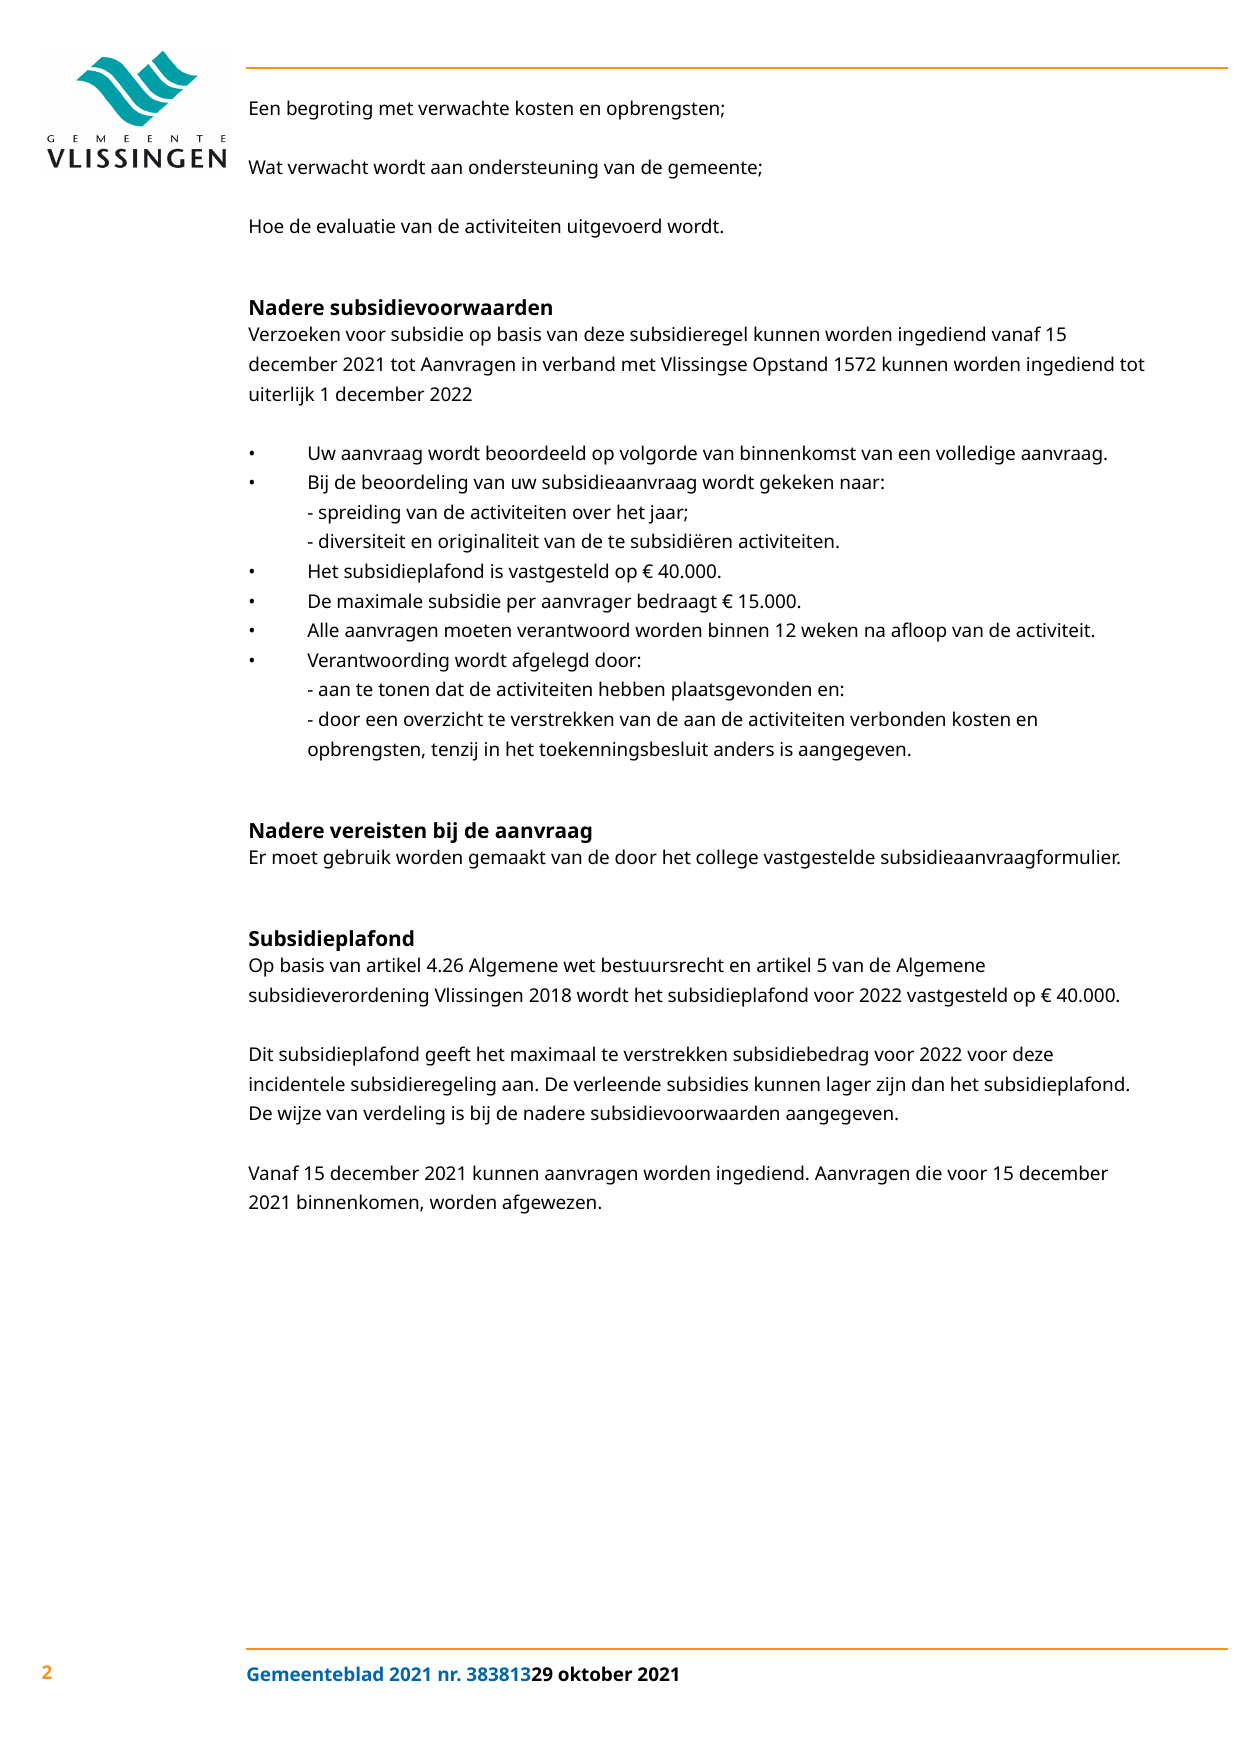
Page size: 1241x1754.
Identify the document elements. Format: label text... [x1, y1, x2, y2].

text Er moet gebruik worden gemaakt van de door het college vastgestelde subsidieaanvraagformulier. [248, 844, 1152, 870]
picture [41, 47, 231, 172]
list Uw aanvraag wordt beoordeeld op volgorde van binnenkomst van een volledige aanvraag. [248, 440, 1152, 466]
list - aan te tonen dat de activiteiten hebben plaatsgevonden en: [248, 677, 1152, 702]
list - diversiteit en originaliteit van de te subsidiëren activiteiten. [248, 529, 1152, 554]
text Op basis van artikel 4.26 Algemene wet bestuursrecht en artikel 5 van de Algemene subsidieverordening Vlissingen 2018 wordt het subsidieplafond voor 2022 vastgesteld op € 40.000. [248, 953, 1152, 1008]
text Nadere subsidievoorwaarden [248, 293, 1152, 322]
list Verantwoording wordt afgelegd door: [248, 647, 1152, 673]
list Het subsidieplafond is vastgesteld op € 40.000. [248, 558, 1152, 584]
list Alle aanvragen moeten verantwoord worden binnen 12 weken na afloop van de activiteit. [248, 617, 1152, 643]
text Dit subsidieplafond geeft het maximaal te verstrekken subsidiebedrag voor 2022 voor deze incidentele subsidieregeling aan. De verleende subsidies kunnen lager zijn dan het subsidieplafond. De wijze van verdeling is bij de nadere subsidievoorwaarden aangegeven. [248, 1041, 1152, 1126]
text Wat verwacht wordt aan ondersteuning van de gemeente; [248, 154, 1152, 180]
list - spreiding van de activiteiten over het jaar; [248, 499, 1152, 525]
text Verzoeken voor subsidie op basis van deze subsidieregel kunnen worden ingediend vanaf 15 december 2021 tot Aanvragen in verband met Vlissingse Opstand 1572 kunnen worden ingediend tot uiterlijk 1 december 2022 [248, 322, 1152, 406]
text Vanaf 15 december 2021 kunnen aanvragen worden ingediend. Aanvragen die voor 15 december 2021 binnenkomen, worden afgewezen. [248, 1160, 1152, 1215]
text Een begroting met verwachte kosten en opbrengsten; [248, 95, 1152, 121]
text Nadere vereisten bij de aanvraag [248, 816, 1152, 844]
list Bij de beoordeling van uw subsidieaanvraag wordt gekeken naar: [248, 469, 1152, 495]
text Hoe de evaluatie van de activiteiten uitgevoerd wordt. [248, 213, 1152, 239]
list - door een overzicht te verstrekken van de aan de activiteiten verbonden kosten en opbrengsten, tenzij in het toekenningsbesluit anders is aangegeven. [248, 706, 1152, 761]
list De maximale subsidie per aanvrager bedraagt € 15.000. [248, 588, 1152, 613]
text Subsidieplafond [248, 924, 1152, 953]
